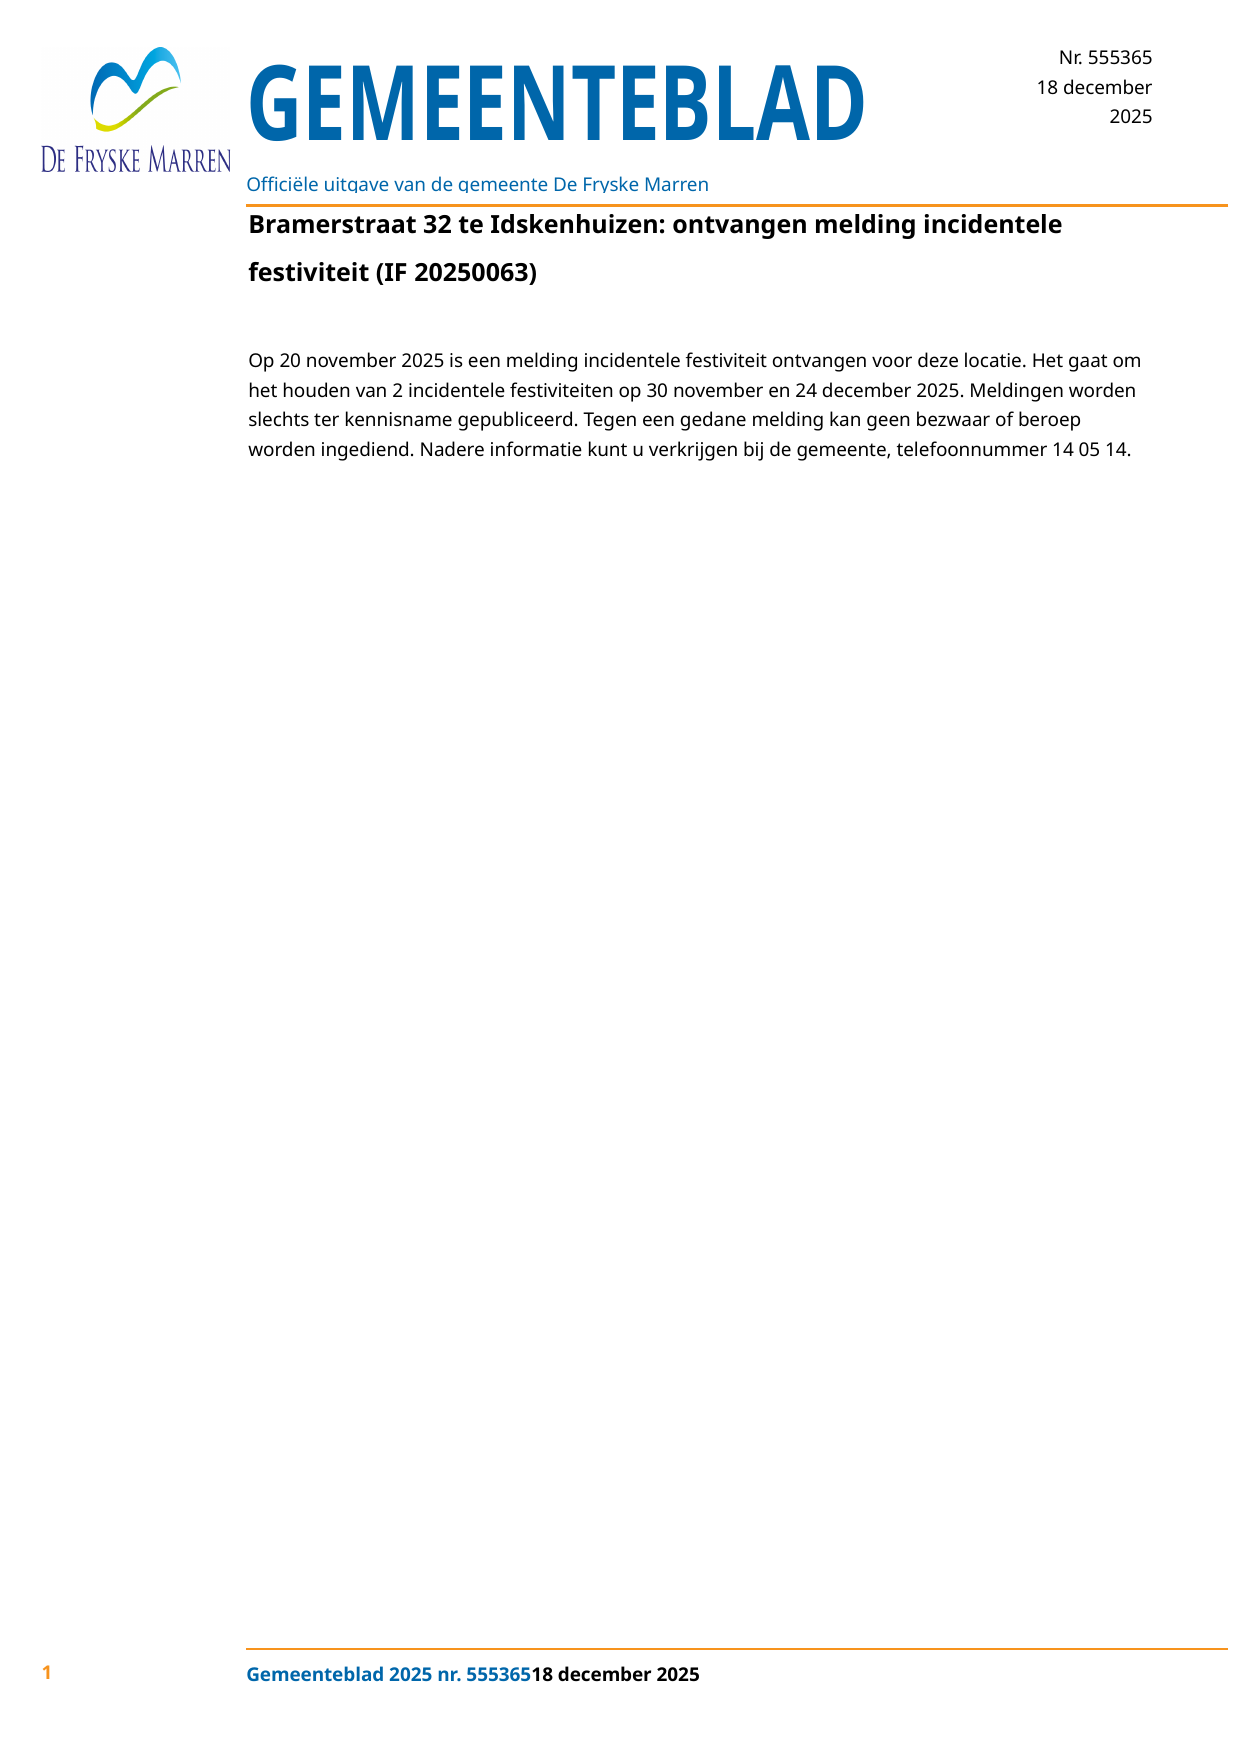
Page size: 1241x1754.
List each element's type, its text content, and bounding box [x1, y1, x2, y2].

text Bramerstraat 32 te Idskenhuizen: ontvangen melding incidentele festiviteit (IF 20250063) [248, 207, 1152, 288]
picture [41, 47, 231, 172]
text Op 20 november 2025 is een melding incidentele festiviteit ontvangen voor deze locatie. Het gaat om het houden van 2 incidentele festiviteiten op 30 november en 24 december 2025. Meldingen worden slechts ter kennisname gepubliceerd. Tegen een gedane melding kan geen bezwaar of beroep worden ingediend. Nadere informatie kunt u verkrijgen bij de gemeente, telefoonnummer 14 05 14. [248, 347, 1152, 462]
